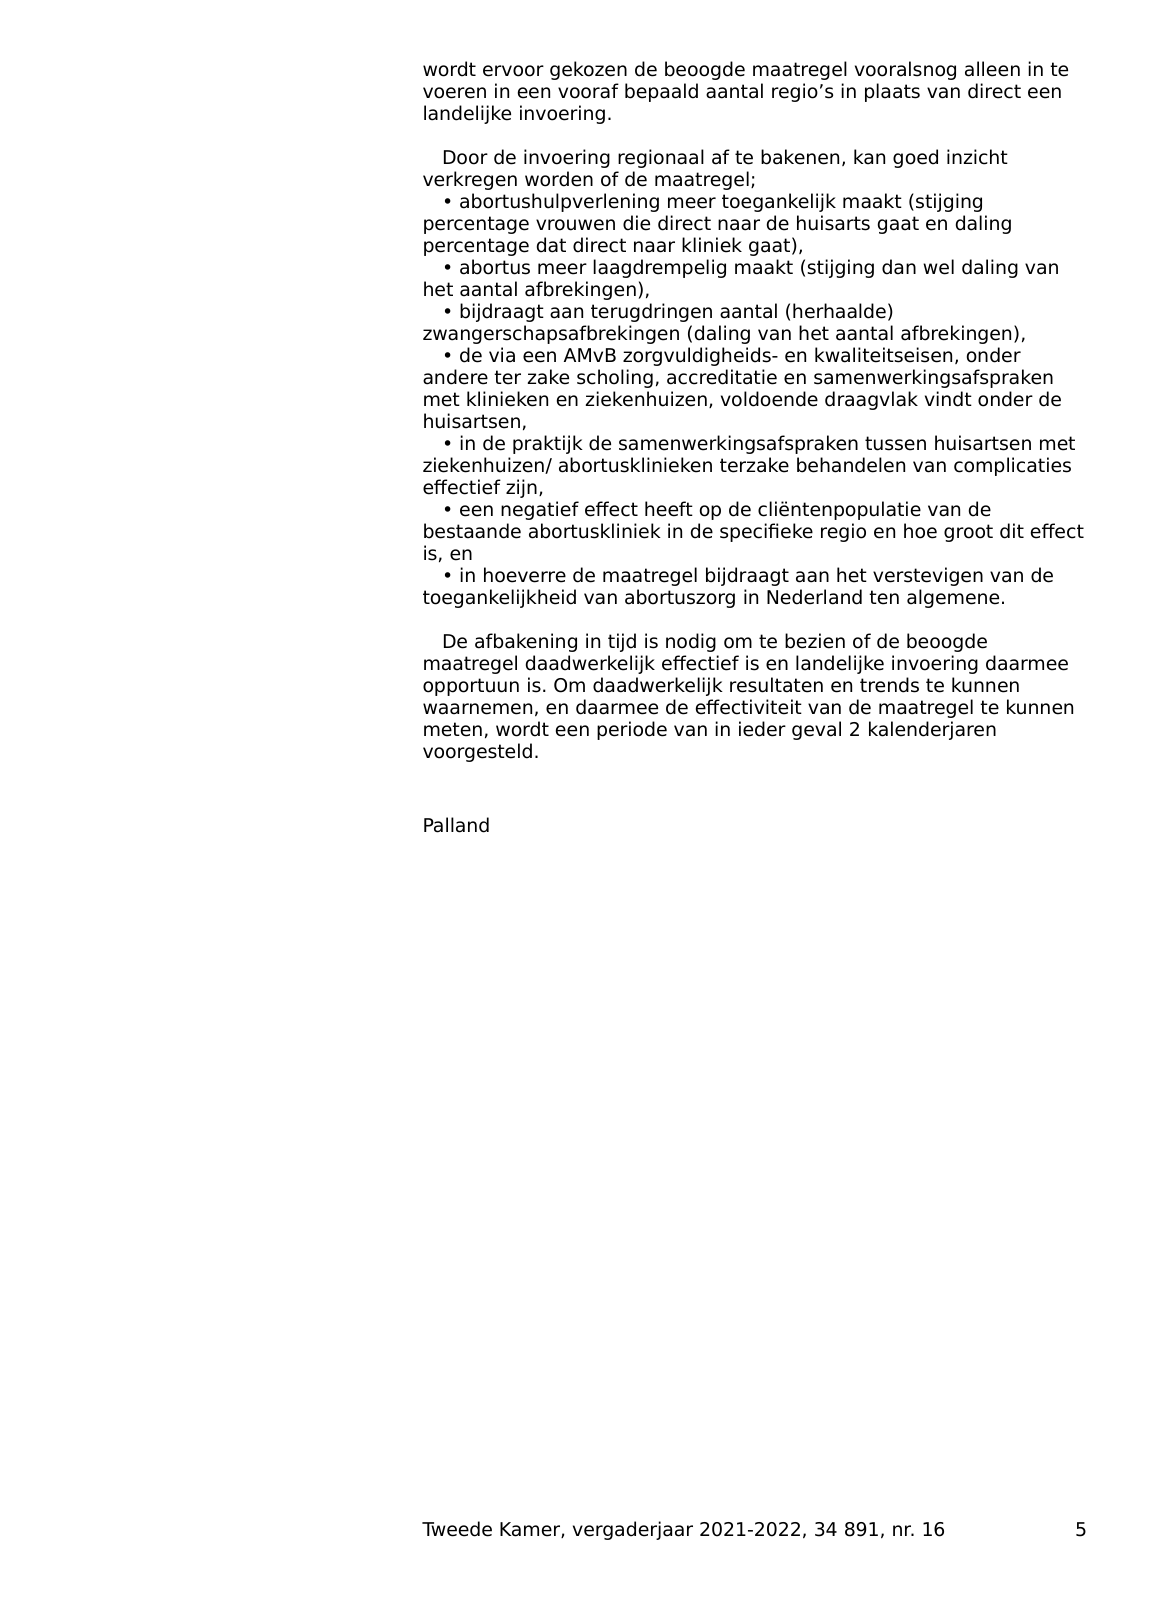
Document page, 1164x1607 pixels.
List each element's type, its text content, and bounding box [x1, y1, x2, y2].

text • in hoeverre de maatregel bijdraagt aan het verstevigen van de toegankelijkheid van abortuszorg in Nederland ten algemene. [422, 565, 1087, 609]
text Door de invoering regionaal af te bakenen, kan goed inzicht verkregen worden of de maatregel; [422, 147, 1087, 191]
text Palland [422, 793, 1087, 837]
text • bijdraagt aan terugdringen aantal (herhaalde) zwangerschapsafbrekingen (daling van het aantal afbrekingen), [422, 301, 1087, 345]
text • in de praktijk de samenwerkingsafspraken tussen huisartsen met ziekenhuizen/ abortusklinieken terzake behandelen van complicaties effectief zijn, [422, 433, 1087, 499]
text • de via een AMvB zorgvuldigheids- en kwaliteitseisen, onder andere ter zake scholing, accreditatie en samenwerkingsafspraken met klinieken en ziekenhuizen, voldoende draagvlak vindt onder de huisartsen, [422, 345, 1087, 433]
text • een negatief effect heeft op de cliëntenpopulatie van de bestaande abortuskliniek in de specifieke regio en hoe groot dit effect is, en [422, 499, 1087, 565]
text De afbakening in tijd is nodig om te bezien of de beoogde maatregel daadwerkelijk effectief is en landelijke invoering daarmee opportuun is. Om daadwerkelijk resultaten en trends te kunnen waarnemen, en daarmee de effectiviteit van de maatregel te kunnen meten, wordt een periode van in ieder geval 2 kalenderjaren voorgesteld. [422, 631, 1087, 763]
text wordt ervoor gekozen de beoogde maatregel vooralsnog alleen in te voeren in een vooraf bepaald aantal regio’s in plaats van direct een landelijke invoering. [422, 59, 1087, 125]
text • abortushulpverlening meer toegankelijk maakt (stijging percentage vrouwen die direct naar de huisarts gaat en daling percentage dat direct naar kliniek gaat), [422, 191, 1087, 257]
text • abortus meer laagdrempelig maakt (stijging dan wel daling van het aantal afbrekingen), [422, 257, 1087, 301]
